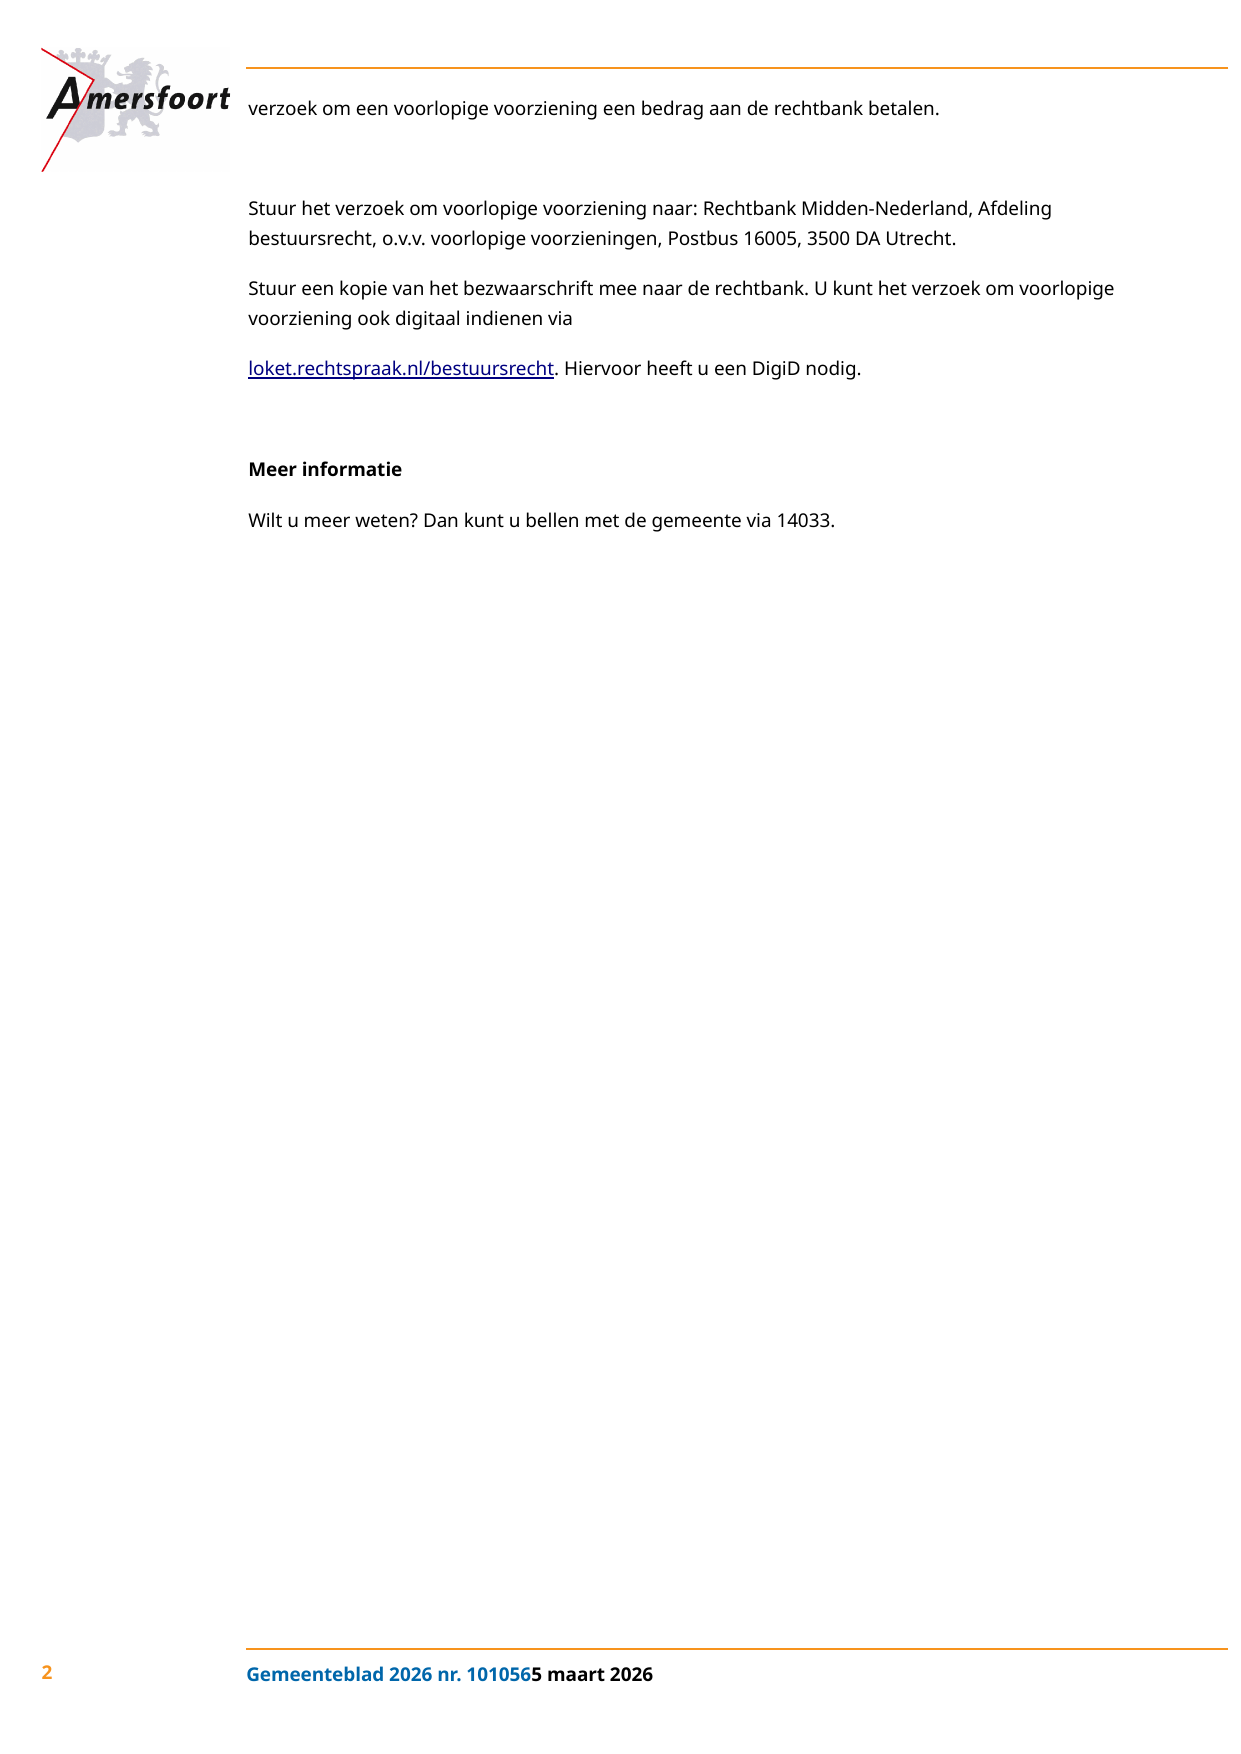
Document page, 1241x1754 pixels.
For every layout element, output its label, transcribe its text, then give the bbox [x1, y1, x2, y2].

text loket.rechtspraak.nl/bestuursrecht. Hiervoor heeft u een DigiD nodig. [248, 356, 1152, 381]
text verzoek om een voorlopige voorziening een bedrag aan de rechtbank betalen. [248, 95, 1152, 121]
text Stuur het verzoek om voorlopige voorziening naar: Rechtbank Midden-Nederland, Afdeling bestuursrecht, o.v.v. voorlopige voorzieningen, Postbus 16005, 3500 DA Utrecht. [248, 196, 1152, 251]
picture [41, 47, 231, 172]
text Meer informatie [248, 456, 1152, 482]
text Stuur een kopie van het bezwaarschrift mee naar de rechtbank. U kunt het verzoek om voorlopige voorziening ook digitaal indienen via [248, 276, 1152, 331]
text Wilt u meer weten? Dan kunt u bellen met de gemeente via 14033. [248, 507, 1152, 533]
